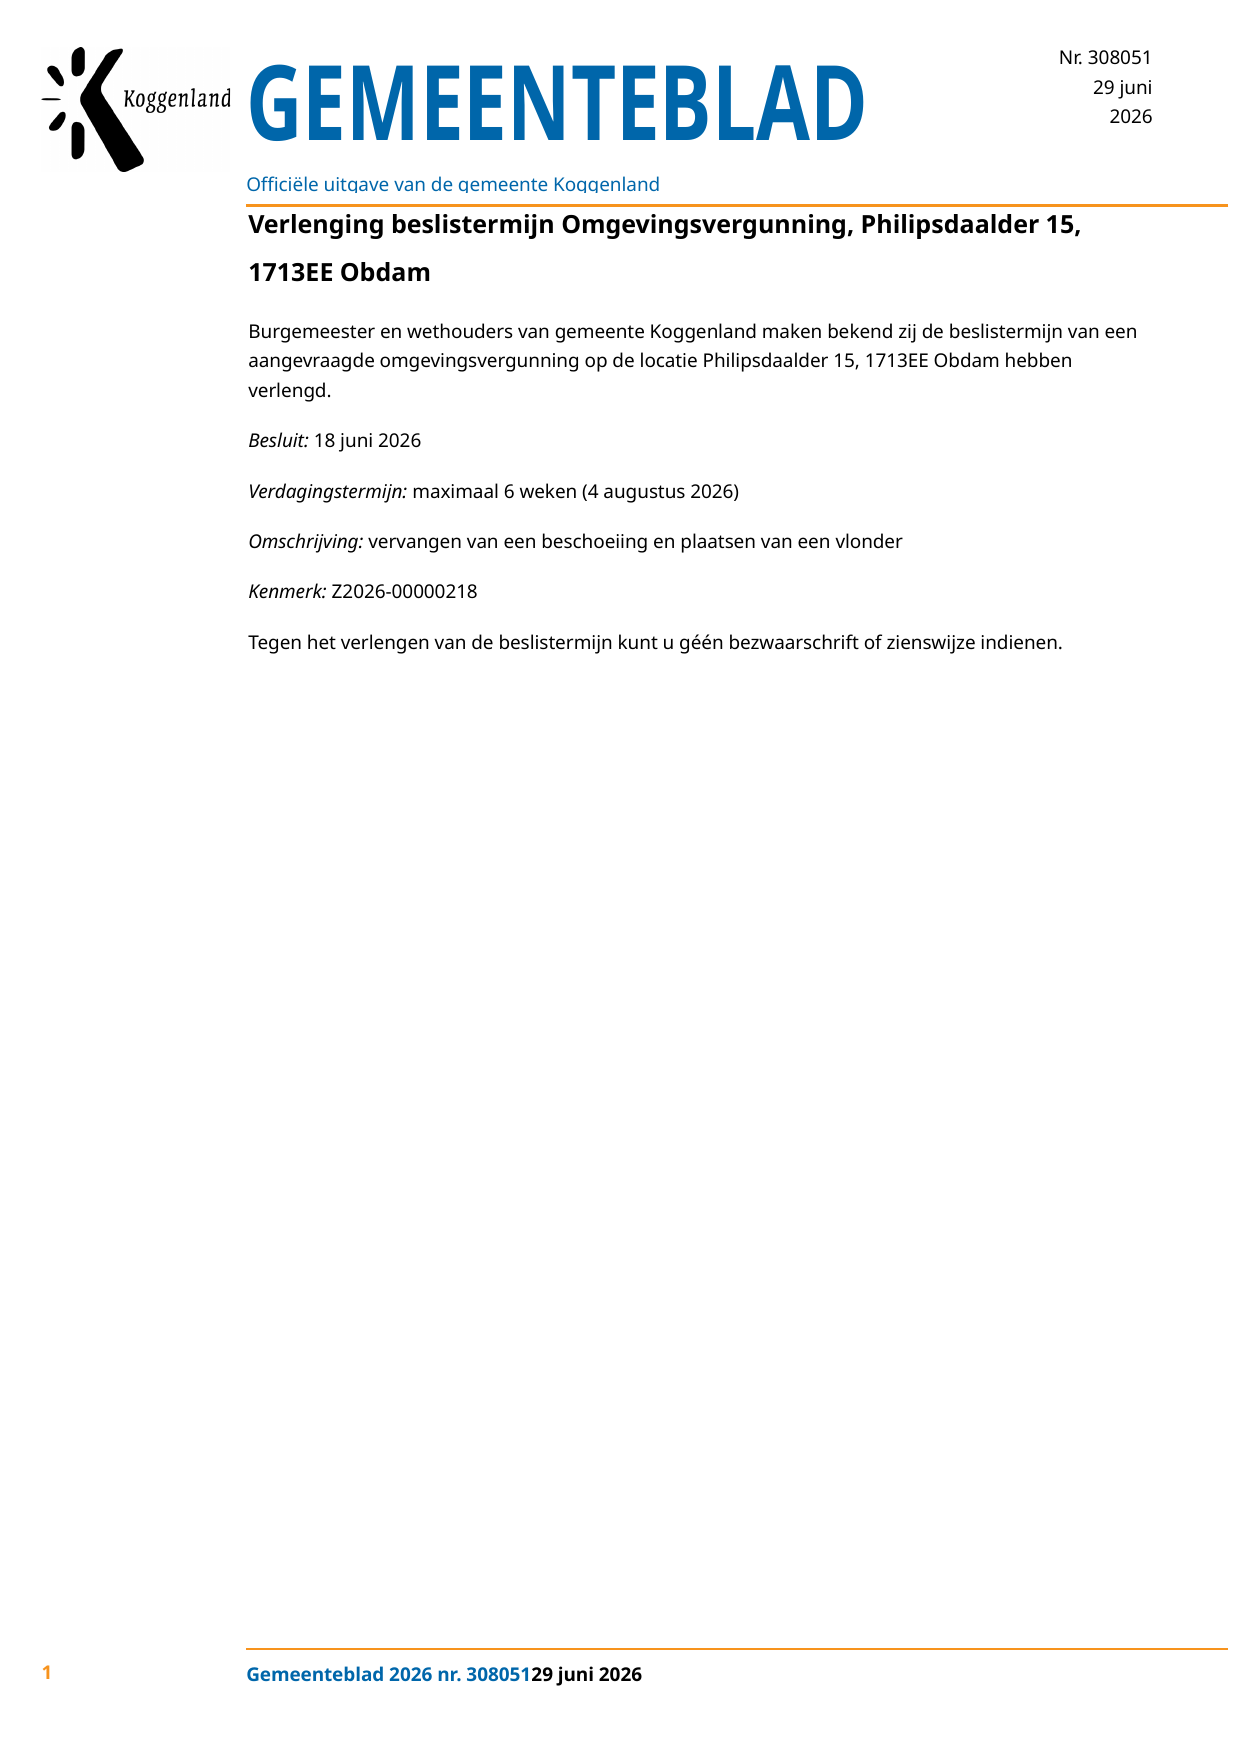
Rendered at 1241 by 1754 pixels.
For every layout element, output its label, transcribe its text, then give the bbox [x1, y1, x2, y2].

text Verlenging beslistermijn Omgevingsvergunning, Philipsdaalder 15, 1713EE Obdam [248, 207, 1152, 288]
text Burgemeester en wethouders van gemeente Koggenland maken bekend zij de beslistermijn van een aangevraagde omgevingsvergunning op de locatie Philipsdaalder 15, 1713EE Obdam hebben verlengd. [248, 318, 1152, 403]
picture [41, 47, 231, 172]
text Kenmerk: Z2026-00000218 [248, 579, 1152, 604]
text Tegen het verlengen van de beslistermijn kunt u géén bezwaarschrift of zienswijze indienen. [248, 629, 1152, 655]
text Besluit: 18 juni 2026 [248, 427, 1152, 453]
text Verdagingstermijn: maximaal 6 weken (4 augustus 2026) [248, 478, 1152, 504]
text Omschrijving: vervangen van een beschoeiing en plaatsen van een vlonder [248, 528, 1152, 554]
